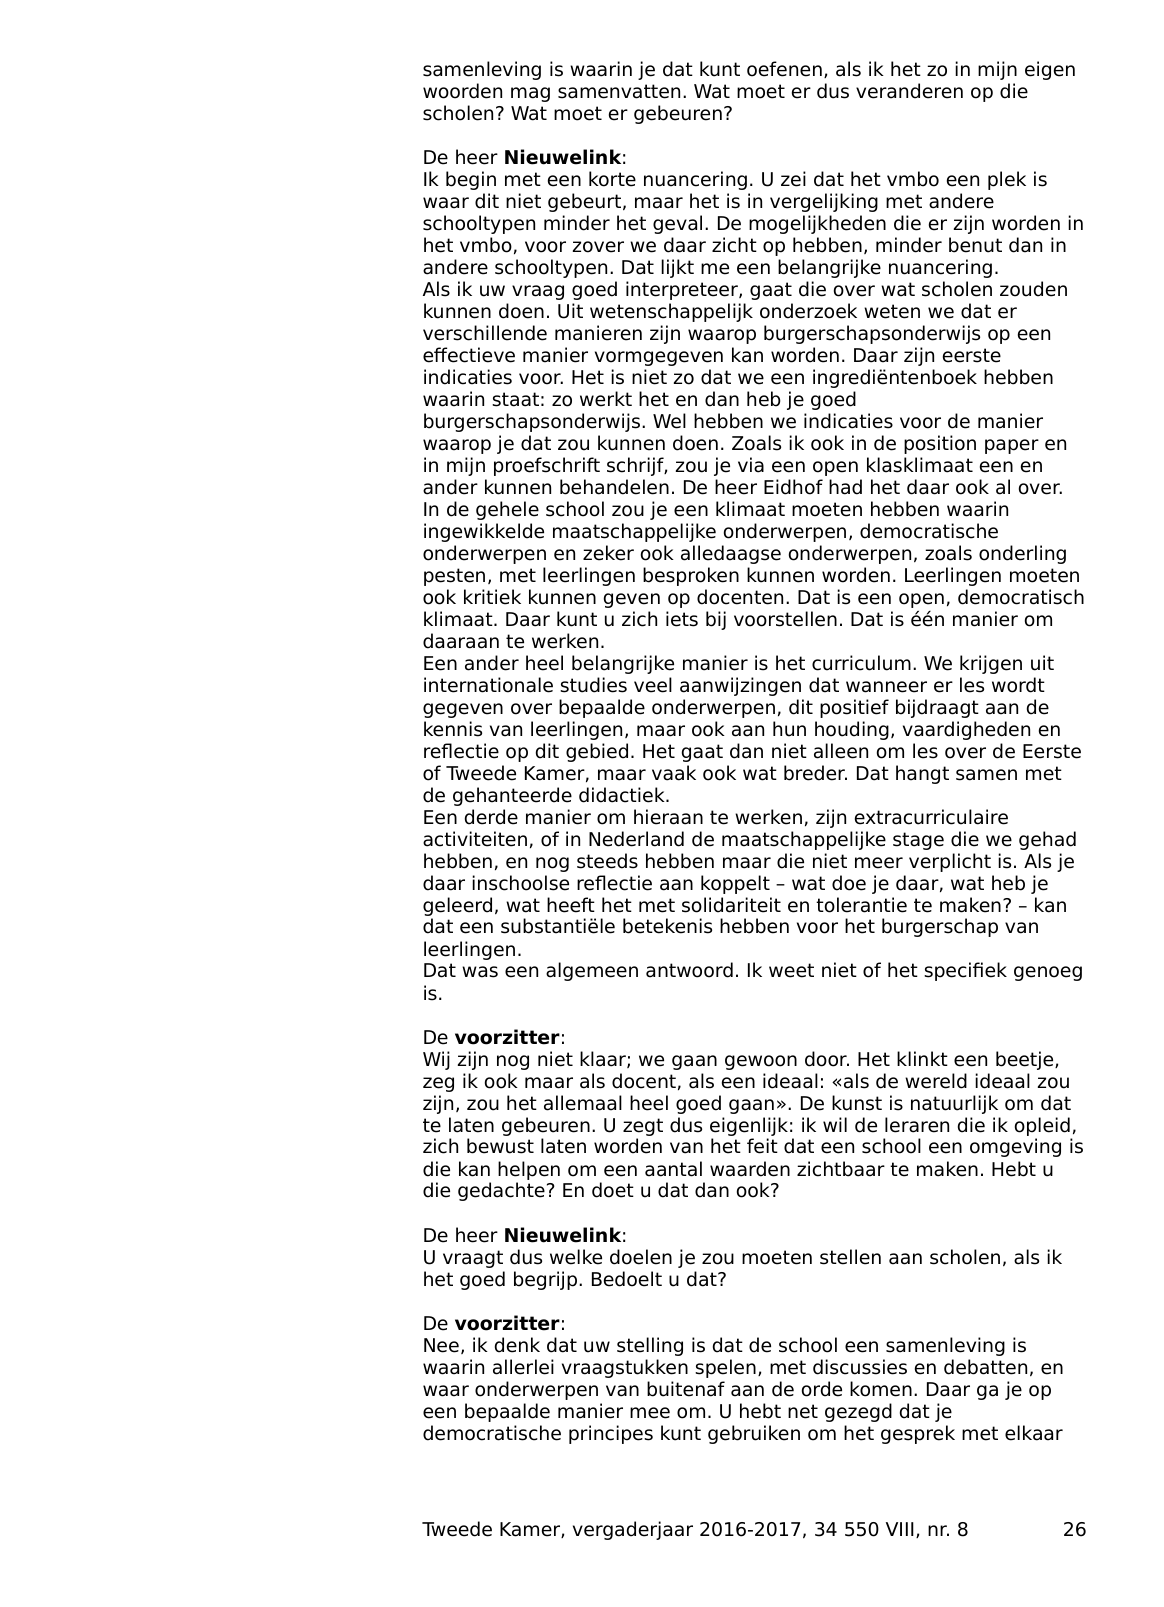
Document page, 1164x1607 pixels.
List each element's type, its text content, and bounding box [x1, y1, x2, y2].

text De heer Nieuwelink: [422, 1224, 1087, 1247]
text Dat was een algemeen antwoord. Ik weet niet of het specifiek genoeg is. [422, 960, 1087, 1004]
text De heer Nieuwelink: [422, 147, 1087, 169]
text De voorzitter: [422, 1313, 1087, 1335]
text Wij zijn nog niet klaar; we gaan gewoon door. Het klinkt een beetje, zeg ik ook maar als docent, als een ideaal: «als de wereld ideaal zou zijn, zou het allemaal heel goed gaan». De kunst is natuurlijk om dat te laten gebeuren. U zegt dus eigenlijk: ik wil de leraren die ik opleid, zich bewust laten worden van het feit dat een school een omgeving is die kan helpen om een aantal waarden zichtbaar te maken. Hebt u die gedachte? En doet u dat dan ook? [422, 1048, 1087, 1202]
text U vraagt dus welke doelen je zou moeten stellen aan scholen, als ik het goed begrijp. Bedoelt u dat? [422, 1247, 1087, 1291]
text Als ik uw vraag goed interpreteer, gaat die over wat scholen zouden kunnen doen. Uit wetenschappelijk onderzoek weten we dat er verschillende manieren zijn waarop burgerschapsonderwijs op een effectieve manier vormgegeven kan worden. Daar zijn eerste indicaties voor. Het is niet zo dat we een ingrediëntenboek hebben waarin staat: zo werkt het en dan heb je goed burgerschapsonderwijs. Wel hebben we indicaties voor de manier waarop je dat zou kunnen doen. Zoals ik ook in de position paper en in mijn proefschrift schrijf, zou je via een open klasklimaat een en ander kunnen behandelen. De heer Eidhof had het daar ook al over. In de gehele school zou je een klimaat moeten hebben waarin ingewikkelde maatschappelijke onderwerpen, democratische onderwerpen en zeker ook alledaagse onderwerpen, zoals onderling pesten, met leerlingen besproken kunnen worden. Leerlingen moeten ook kritiek kunnen geven op docenten. Dat is een open, democratisch klimaat. Daar kunt u zich iets bij voorstellen. Dat is één manier om daaraan te werken. [422, 279, 1087, 653]
text Een derde manier om hieraan te werken, zijn extracurriculaire activiteiten, of in Nederland de maatschappelijke stage die we gehad hebben, en nog steeds hebben maar die niet meer verplicht is. Als je daar inschoolse reflectie aan koppelt – wat doe je daar, wat heb je geleerd, wat heeft het met solidariteit en tolerantie te maken? – kan dat een substantiële betekenis hebben voor het burgerschap van leerlingen. [422, 807, 1087, 960]
text Een ander heel belangrijke manier is het curriculum. We krijgen uit internationale studies veel aanwijzingen dat wanneer er les wordt gegeven over bepaalde onderwerpen, dit positief bijdraagt aan de kennis van leerlingen, maar ook aan hun houding, vaardigheden en reflectie op dit gebied. Het gaat dan niet alleen om les over de Eerste of Tweede Kamer, maar vaak ook wat breder. Dat hangt samen met de gehanteerde didactiek. [422, 653, 1087, 807]
text De voorzitter: [422, 1027, 1087, 1048]
text Nee, ik denk dat uw stelling is dat de school een samenleving is waarin allerlei vraagstukken spelen, met discussies en debatten, en waar onderwerpen van buitenaf aan de orde komen. Daar ga je op een bepaalde manier mee om. U hebt net gezegd dat je democratische principes kunt gebruiken om het gesprek met elkaar [422, 1335, 1087, 1444]
text samenleving is waarin je dat kunt oefenen, als ik het zo in mijn eigen woorden mag samenvatten. Wat moet er dus veranderen op die scholen? Wat moet er gebeuren? [422, 59, 1087, 125]
text Ik begin met een korte nuancering. U zei dat het vmbo een plek is waar dit niet gebeurt, maar het is in vergelijking met andere schooltypen minder het geval. De mogelijkheden die er zijn worden in het vmbo, voor zover we daar zicht op hebben, minder benut dan in andere schooltypen. Dat lijkt me een belangrijke nuancering. [422, 169, 1087, 279]
